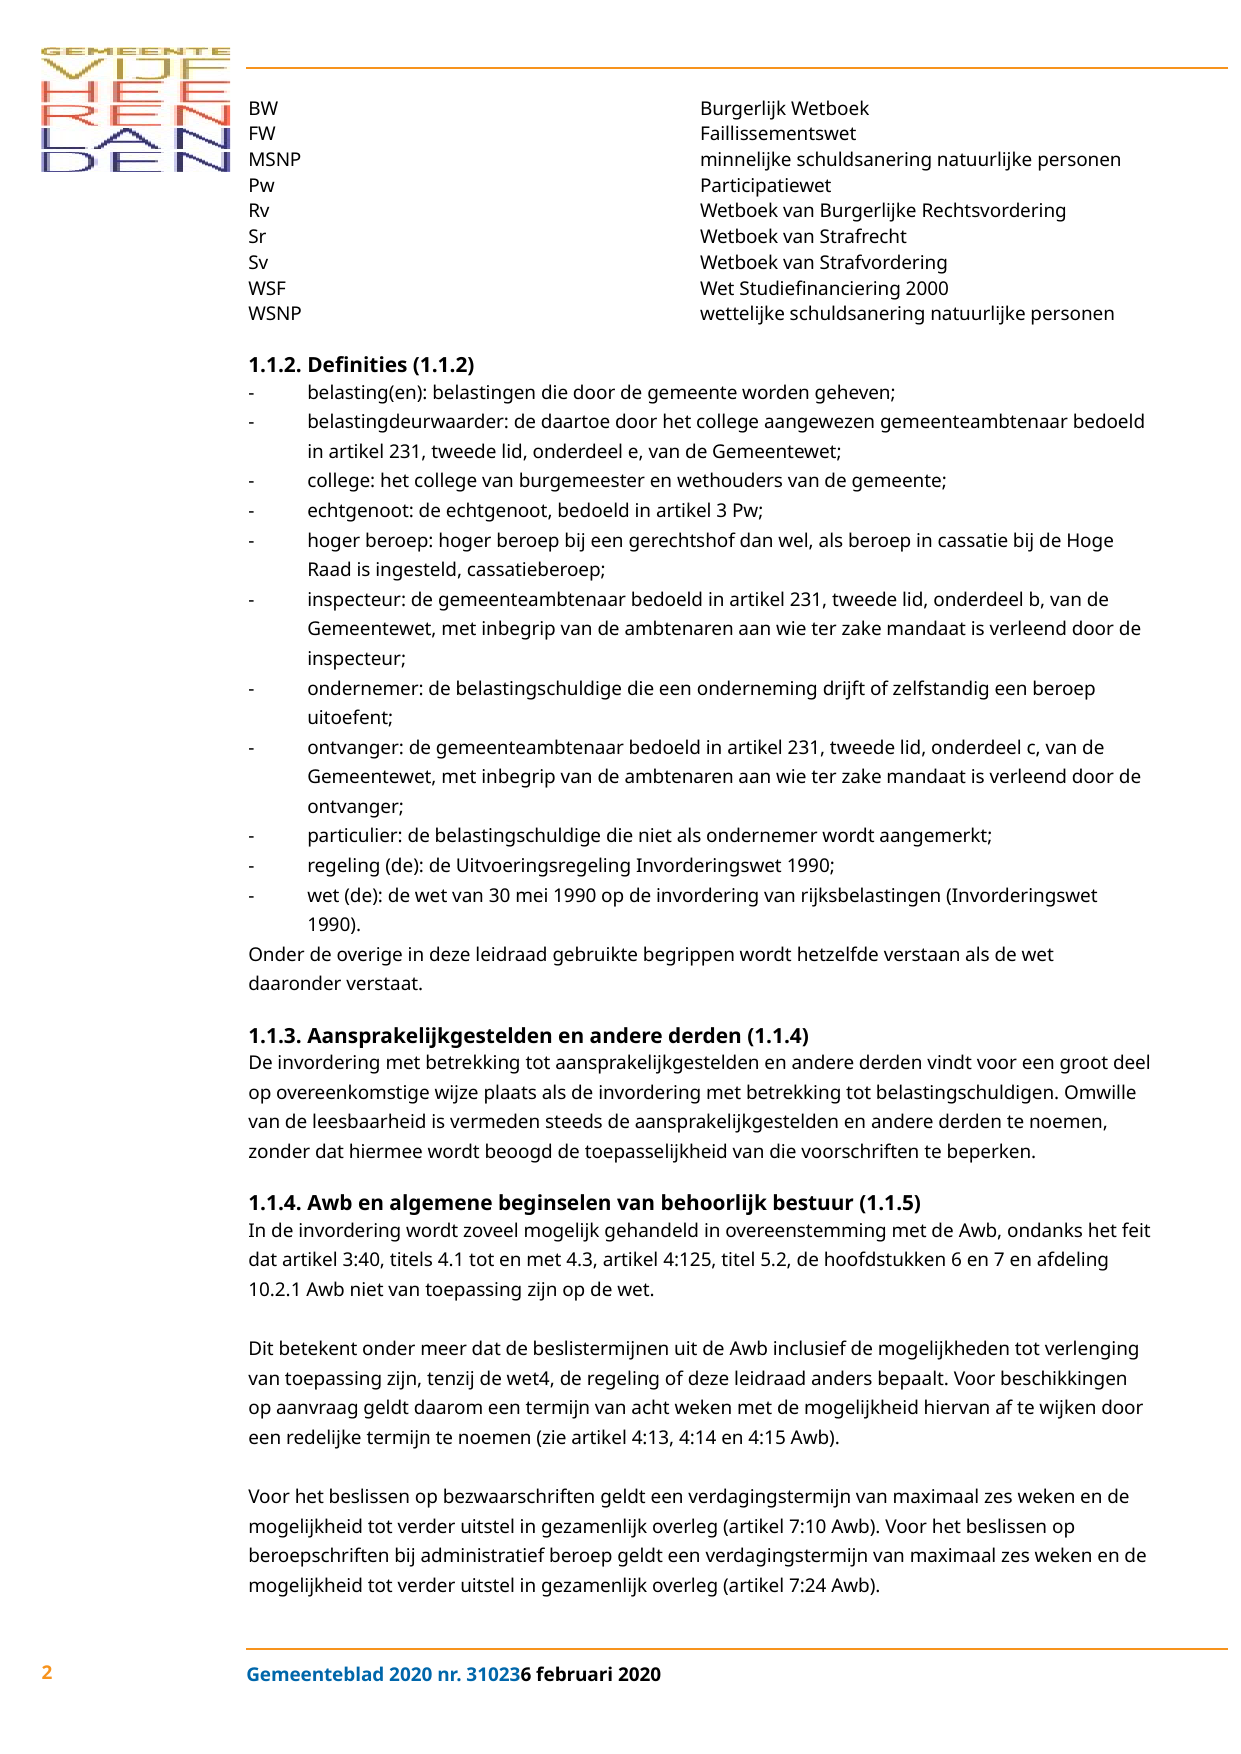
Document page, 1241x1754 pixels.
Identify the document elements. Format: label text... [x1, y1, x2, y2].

table_cell Sr [248, 224, 700, 249]
text De invordering met betrekking tot aansprakelijkgestelden en andere derden vindt voor een groot deel op overeenkomstige wijze plaats als de invordering met betrekking tot belastingschuldigen. Omwille van de leesbaarheid is vermeden steeds de aansprakelijkgestelden en andere derden te noemen, zonder dat hiermee wordt beoogd de toepasselijkheid van die voorschriften te beperken. [248, 1049, 1152, 1164]
list wet (de): de wet van 30 mei 1990 op de invordering van rijksbelastingen (Invorderingswet 1990). [248, 882, 1152, 937]
table_cell Rv [248, 198, 700, 223]
table_cell BW [248, 95, 700, 121]
text 1.1.4. Awb en algemene beginselen van behoorlijk bestuur (1.1.5) [248, 1188, 1152, 1217]
list belastingdeurwaarder: de daartoe door het college aangewezen gemeenteambtenaar bedoeld in artikel 231, tweede lid, onderdeel e, van de Gemeentewet; [248, 408, 1152, 464]
table_cell wettelijke schuldsanering natuurlijke personen [700, 301, 1152, 326]
text 1.1.2. Definities (1.1.2) [248, 350, 1152, 379]
table_cell Wet Studiefinanciering 2000 [700, 275, 1152, 301]
list inspecteur: de gemeenteambtenaar bedoeld in artikel 231, tweede lid, onderdeel b, van de Gemeentewet, met inbegrip van de ambtenaren aan wie ter zake mandaat is verleend door de inspecteur; [248, 586, 1152, 671]
table_cell Sv [248, 249, 700, 275]
table_cell WSF [248, 275, 700, 301]
list hoger beroep: hoger beroep bij een gerechtshof dan wel, als beroep in cassatie bij de Hoge Raad is ingesteld, cassatieberoep; [248, 527, 1152, 582]
list ondernemer: de belastingschuldige die een onderneming drijft of zelfstandig een beroep uitoefent; [248, 675, 1152, 730]
table_cell WSNP [248, 301, 700, 326]
text Dit betekent onder meer dat de beslistermijnen uit de Awb inclusief de mogelijkheden tot verlenging van toepassing zijn, tenzij de wet4, de regeling of deze leidraad anders bepaalt. Voor beschikkingen op aanvraag geldt daarom een termijn van acht weken met de mogelijkheid hiervan af te wijken door een redelijke termijn te noemen (zie artikel 4:13, 4:14 en 4:15 Awb). [248, 1335, 1152, 1450]
list regeling (de): de Uitvoeringsregeling Invorderingswet 1990; [248, 852, 1152, 878]
list belasting(en): belastingen die door de gemeente worden geheven; [248, 379, 1152, 404]
table_cell MSNP [248, 146, 700, 172]
list particulier: de belastingschuldige die niet als ondernemer wordt aangemerkt; [248, 823, 1152, 848]
text Voor het beslissen op bezwaarschriften geldt een verdagingstermijn van maximaal zes weken en de mogelijkheid tot verder uitstel in gezamenlijk overleg (artikel 7:10 Awb). Voor het beslissen op beroepschriften bij administratief beroep geldt een verdagingstermijn van maximaal zes weken en de mogelijkheid tot verder uitstel in gezamenlijk overleg (artikel 7:24 Awb). [248, 1483, 1152, 1598]
text In de invordering wordt zoveel mogelijk gehandeld in overeenstemming met de Awb, ondanks het feit dat artikel 3:40, titels 4.1 tot en met 4.3, artikel 4:125, titel 5.2, de hoofdstukken 6 en 7 en afdeling 10.2.1 Awb niet van toepassing zijn op de wet. [248, 1217, 1152, 1302]
table_cell Faillissementswet [700, 121, 1152, 146]
list college: het college van burgemeester en wethouders van de gemeente; [248, 468, 1152, 493]
table_cell Wetboek van Strafrecht [700, 224, 1152, 249]
picture [41, 47, 231, 172]
list ontvanger: de gemeenteambtenaar bedoeld in artikel 231, tweede lid, onderdeel c, van de Gemeentewet, met inbegrip van de ambtenaren aan wie ter zake mandaat is verleend door de ontvanger; [248, 734, 1152, 819]
table_cell Pw [248, 172, 700, 198]
table_cell Burgerlijk Wetboek [700, 95, 1152, 121]
table_cell Wetboek van Burgerlijke Rechtsvordering [700, 198, 1152, 223]
list echtgenoot: de echtgenoot, bedoeld in artikel 3 Pw; [248, 497, 1152, 523]
text Onder de overige in deze leidraad gebruikte begrippen wordt hetzelfde verstaan als de wet daaronder verstaat. [248, 941, 1152, 996]
text 1.1.3. Aansprakelijkgestelden en andere derden (1.1.4) [248, 1021, 1152, 1049]
table_cell minnelijke schuldsanering natuurlijke personen [700, 146, 1152, 172]
table_cell FW [248, 121, 700, 146]
table_cell Wetboek van Strafvordering [700, 249, 1152, 275]
table_cell Participatiewet [700, 172, 1152, 198]
